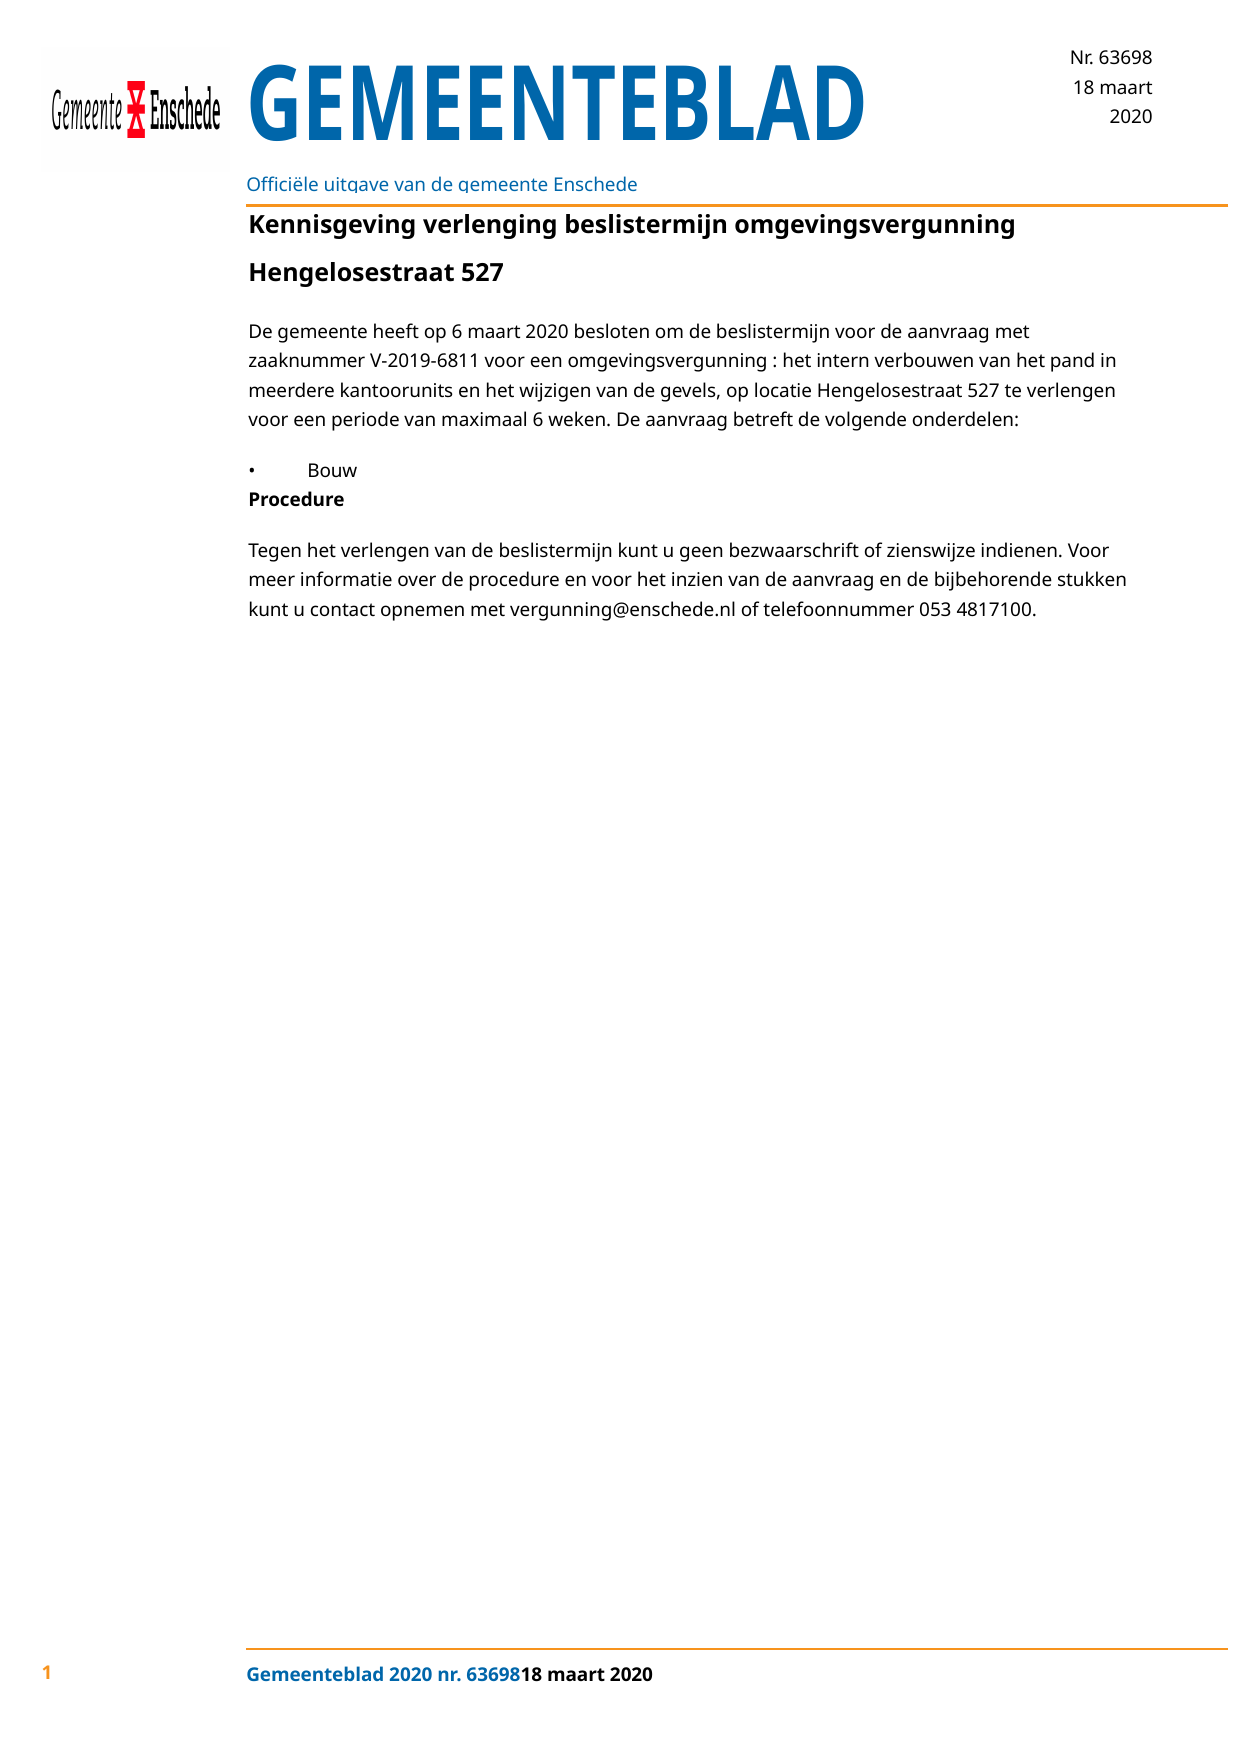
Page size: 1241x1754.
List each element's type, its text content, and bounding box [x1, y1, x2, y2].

text Kennisgeving verlenging beslistermijn omgevingsvergunning Hengelosestraat 527 [248, 207, 1152, 288]
text De gemeente heeft op 6 maart 2020 besloten om de beslistermijn voor de aanvraag met zaaknummer V-2019-6811 voor een omgevingsvergunning : het intern verbouwen van het pand in meerdere kantoorunits en het wijzigen van de gevels, op locatie Hengelosestraat 527 te verlengen voor een periode van maximaal 6 weken. De aanvraag betreft de volgende onderdelen: [248, 318, 1152, 432]
list Bouw [248, 457, 1152, 483]
text Tegen het verlengen van de beslistermijn kunt u geen bezwaarschrift of zienswijze indienen. Voor meer informatie over de procedure en voor het inzien van de aanvraag en de bijbehorende stukken kunt u contact opnemen met vergunning@enschede.nl of telefoonnummer 053 4817100. [248, 537, 1152, 622]
text Procedure [248, 487, 1152, 512]
picture [41, 47, 231, 172]
